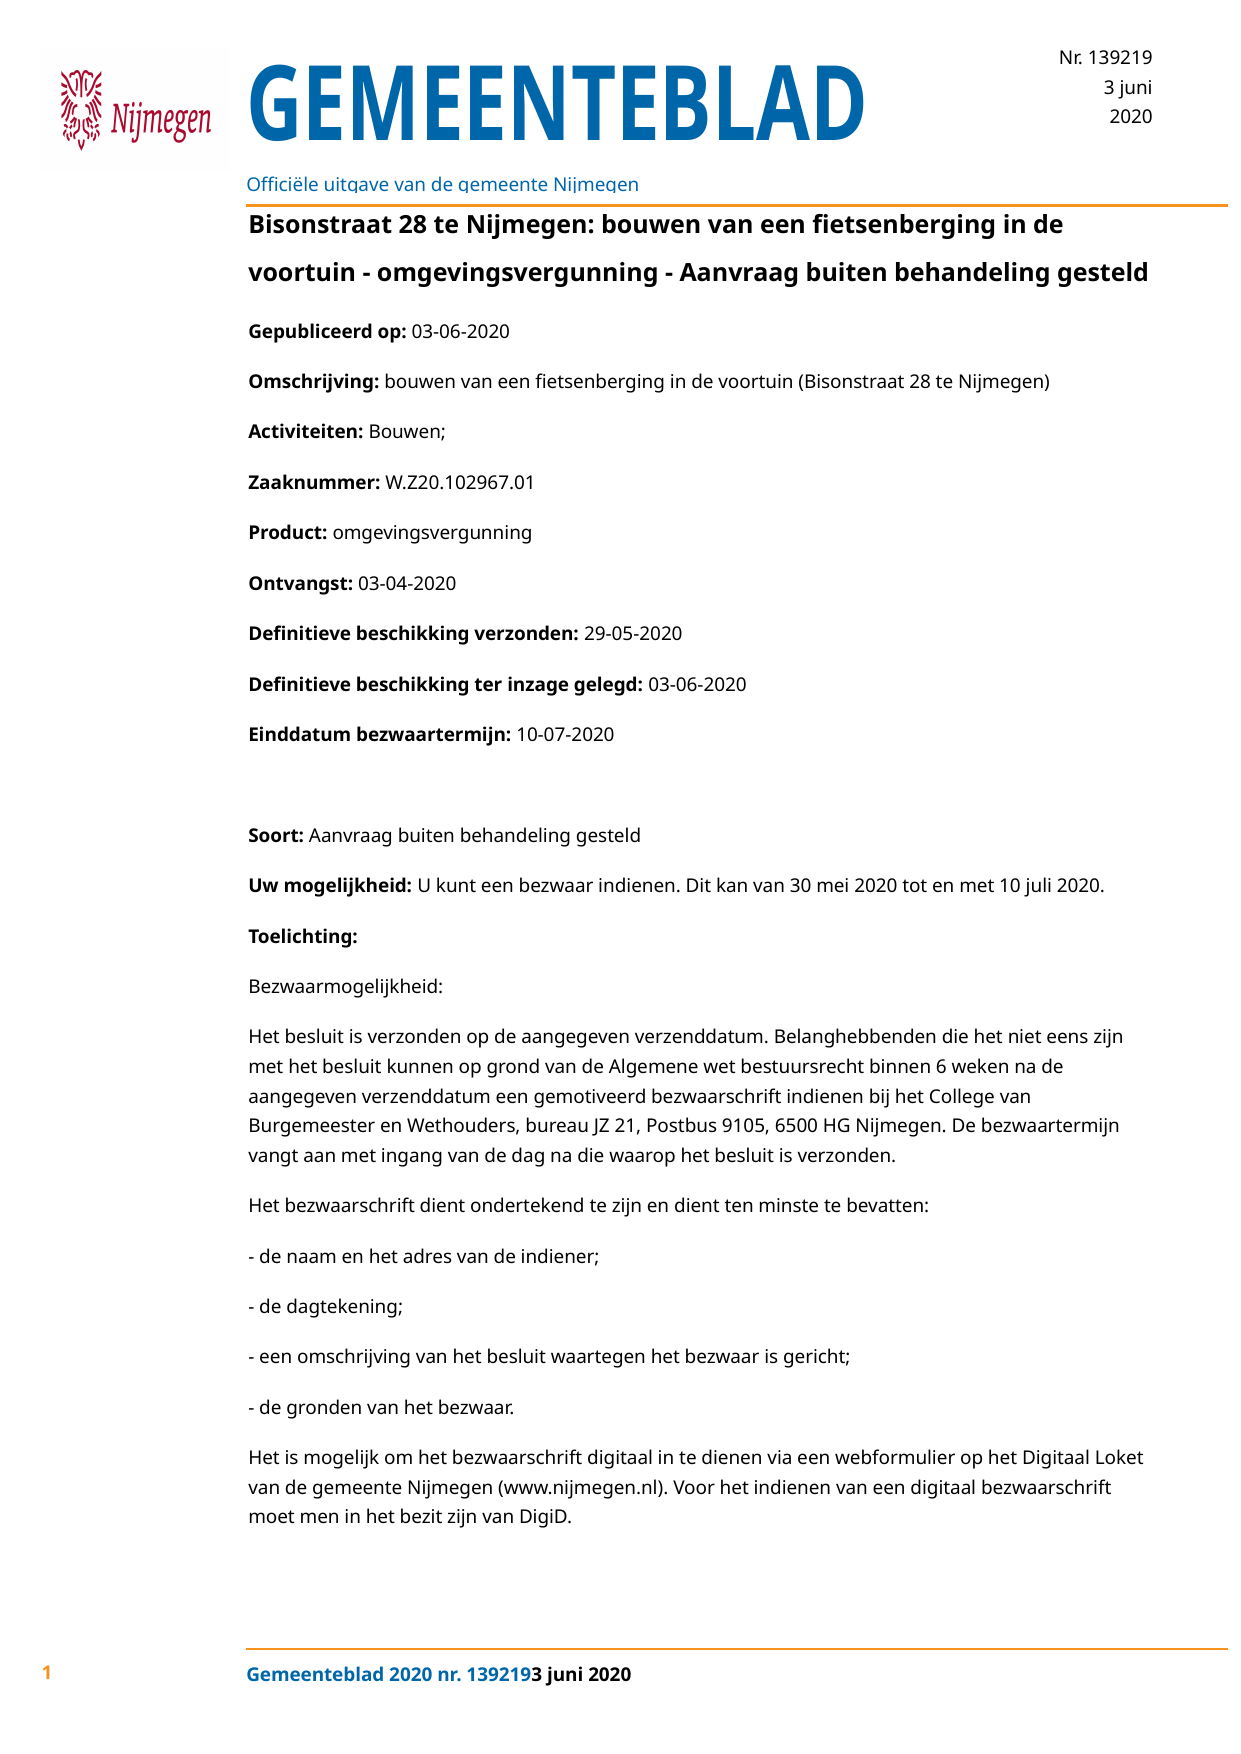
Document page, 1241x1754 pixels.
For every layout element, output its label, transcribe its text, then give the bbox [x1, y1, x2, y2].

text Soort: Aanvraag buiten behandeling gesteld [248, 822, 1152, 848]
text Einddatum bezwaartermijn: 10-07-2020 [248, 721, 1152, 747]
text Product: omgevingsvergunning [248, 519, 1152, 545]
text Gepubliceerd op: 03-06-2020 [248, 318, 1152, 344]
text Het besluit is verzonden op de aangegeven verzenddatum. Belanghebbenden die het niet eens zijn met het besluit kunnen op grond van de Algemene wet bestuursrecht binnen 6 weken na de aangegeven verzenddatum een gemotiveerd bezwaarschrift indienen bij het College van Burgemeester en Wethouders, bureau JZ 21, Postbus 9105, 6500 HG Nijmegen. De bezwaartermijn vangt aan met ingang van de dag na die waarop het besluit is verzonden. [248, 1024, 1152, 1168]
text Bisonstraat 28 te Nijmegen: bouwen van een fietsenberging in de voortuin - omgevingsvergunning - Aanvraag buiten behandeling gesteld [248, 207, 1152, 288]
text Definitieve beschikking ter inzage gelegd: 03-06-2020 [248, 671, 1152, 697]
text Uw mogelijkheid: U kunt een bezwaar indienen. Dit kan van 30 mei 2020 tot en met 10 juli 2020. [248, 872, 1152, 898]
text - de naam en het adres van de indiener; [248, 1243, 1152, 1269]
text Zaaknummer: W.Z20.102967.01 [248, 469, 1152, 495]
text Ontvangst: 03-04-2020 [248, 570, 1152, 596]
text Het is mogelijk om het bezwaarschrift digitaal in te dienen via een webformulier op het Digitaal Loket van de gemeente Nijmegen (www.nijmegen.nl). Voor het indienen van een digitaal bezwaarschrift moet men in het bezit zijn van DigiD. [248, 1444, 1152, 1529]
text - de dagtekening; [248, 1293, 1152, 1319]
picture [41, 47, 231, 172]
text - de gronden van het bezwaar. [248, 1394, 1152, 1420]
text Omschrijving: bouwen van een fietsenberging in de voortuin (Bisonstraat 28 te Nijmegen) [248, 368, 1152, 394]
text Het bezwaarschrift dient ondertekend te zijn en dient ten minste te bevatten: [248, 1192, 1152, 1218]
text Toelichting: [248, 923, 1152, 949]
text Activiteiten: Bouwen; [248, 419, 1152, 444]
text - een omschrijving van het besluit waartegen het bezwaar is gericht; [248, 1344, 1152, 1369]
text Bezwaarmogelijkheid: [248, 973, 1152, 999]
text Definitieve beschikking verzonden: 29-05-2020 [248, 620, 1152, 646]
